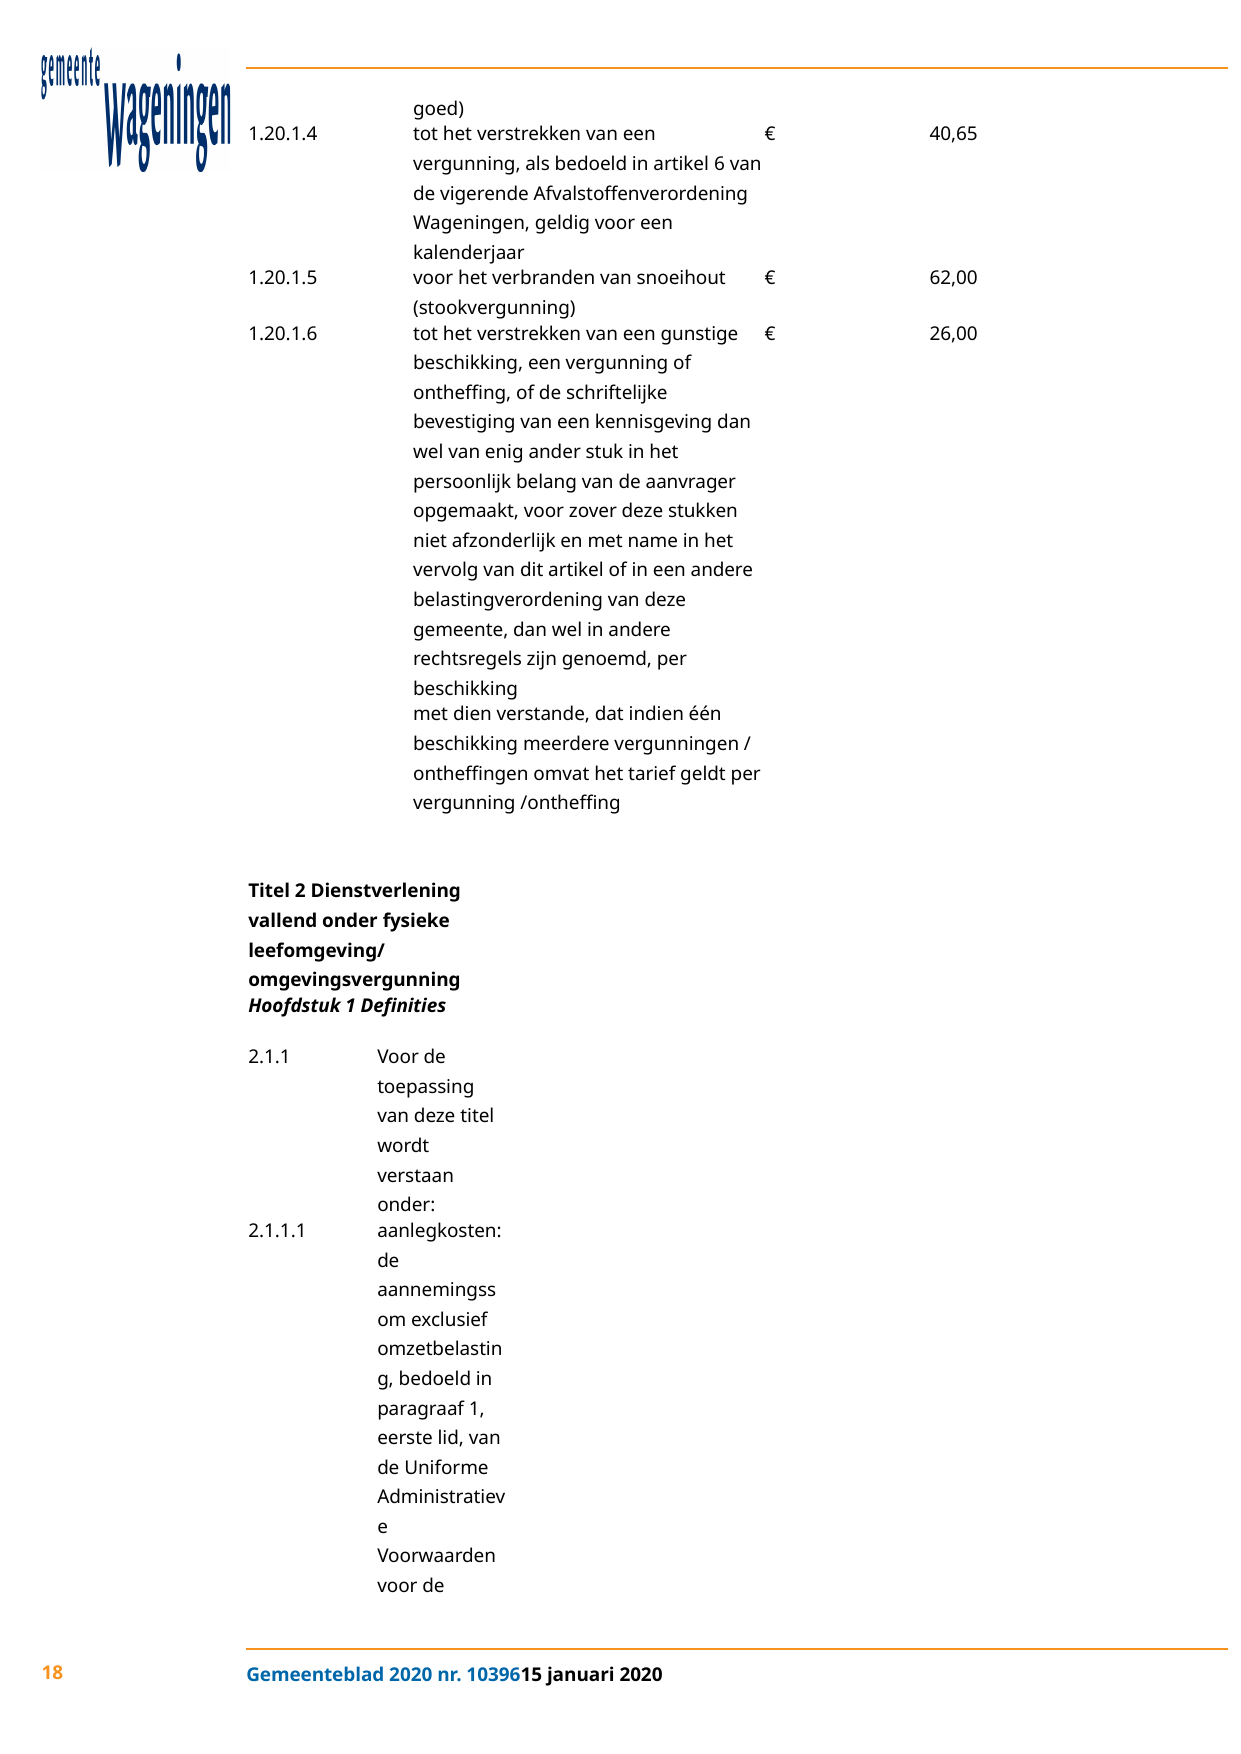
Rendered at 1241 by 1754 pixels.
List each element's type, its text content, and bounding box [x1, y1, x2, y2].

table_cell 1.20.1.5 [248, 265, 413, 320]
table_cell [764, 95, 929, 121]
table_cell voor het verbranden van snoeihout (stookvergunning) [413, 265, 764, 320]
table_cell tot het verstrekken van een gunstige beschikking, een vergunning of ontheffing, of de schriftelijke bevestiging van een kennisgeving dan wel van enig ander stuk in het persoonlijk belang van de aanvrager opgemaakt, voor zover deze stukken niet afzonderlijk en met name in het vervolg van dit artikel of in een andere belastingverordening van deze gemeente, dan wel in andere rechtsregels zijn genoemd, per beschikking [413, 320, 764, 701]
table_cell aanlegkosten: de aannemingssom exclusief omzetbelasting, bedoeld in paragraaf 1, eerste lid, van de Uniforme Administratieve Voorwaarden voor de [377, 1217, 506, 1598]
table_cell 1.20.1.4 [248, 121, 413, 264]
table_cell 1.20.1.6 [248, 320, 413, 701]
table_cell Voor de toepassing van deze titel wordt verstaan onder: [377, 1044, 506, 1217]
table_cell met dien verstande, dat indien één beschikking meerdere vergunningen / ontheffingen omvat het tarief geldt per vergunning /ontheffing [413, 701, 764, 815]
table_cell [929, 95, 1152, 121]
table_cell € [764, 121, 929, 264]
table_cell 2.1.1.1 [248, 1217, 377, 1598]
table_cell goed) [413, 95, 764, 121]
table_cell [248, 95, 413, 121]
table_cell [248, 701, 413, 815]
table_cell 62,00 [929, 265, 1152, 320]
picture [41, 47, 231, 172]
table_header Titel 2 Dienstverlening vallend onder fysieke leefomgeving/ omgevingsvergunning [248, 878, 506, 992]
table_cell 40,65 [929, 121, 1152, 264]
table_cell 2.1.1 [248, 1044, 377, 1217]
table_cell € [764, 265, 929, 320]
table_cell € [764, 320, 929, 701]
table_cell tot het verstrekken van een vergunning, als bedoeld in artikel 6 van de vigerende Afvalstoffenverordening Wageningen, geldig voor een kalenderjaar [413, 121, 764, 264]
table_cell [248, 1018, 377, 1043]
table_cell 26,00 [929, 320, 1152, 701]
table_cell [929, 701, 1152, 815]
table_cell Hoofdstuk 1 Definities [248, 992, 506, 1018]
table_cell [377, 1018, 506, 1043]
table_cell [764, 701, 929, 815]
